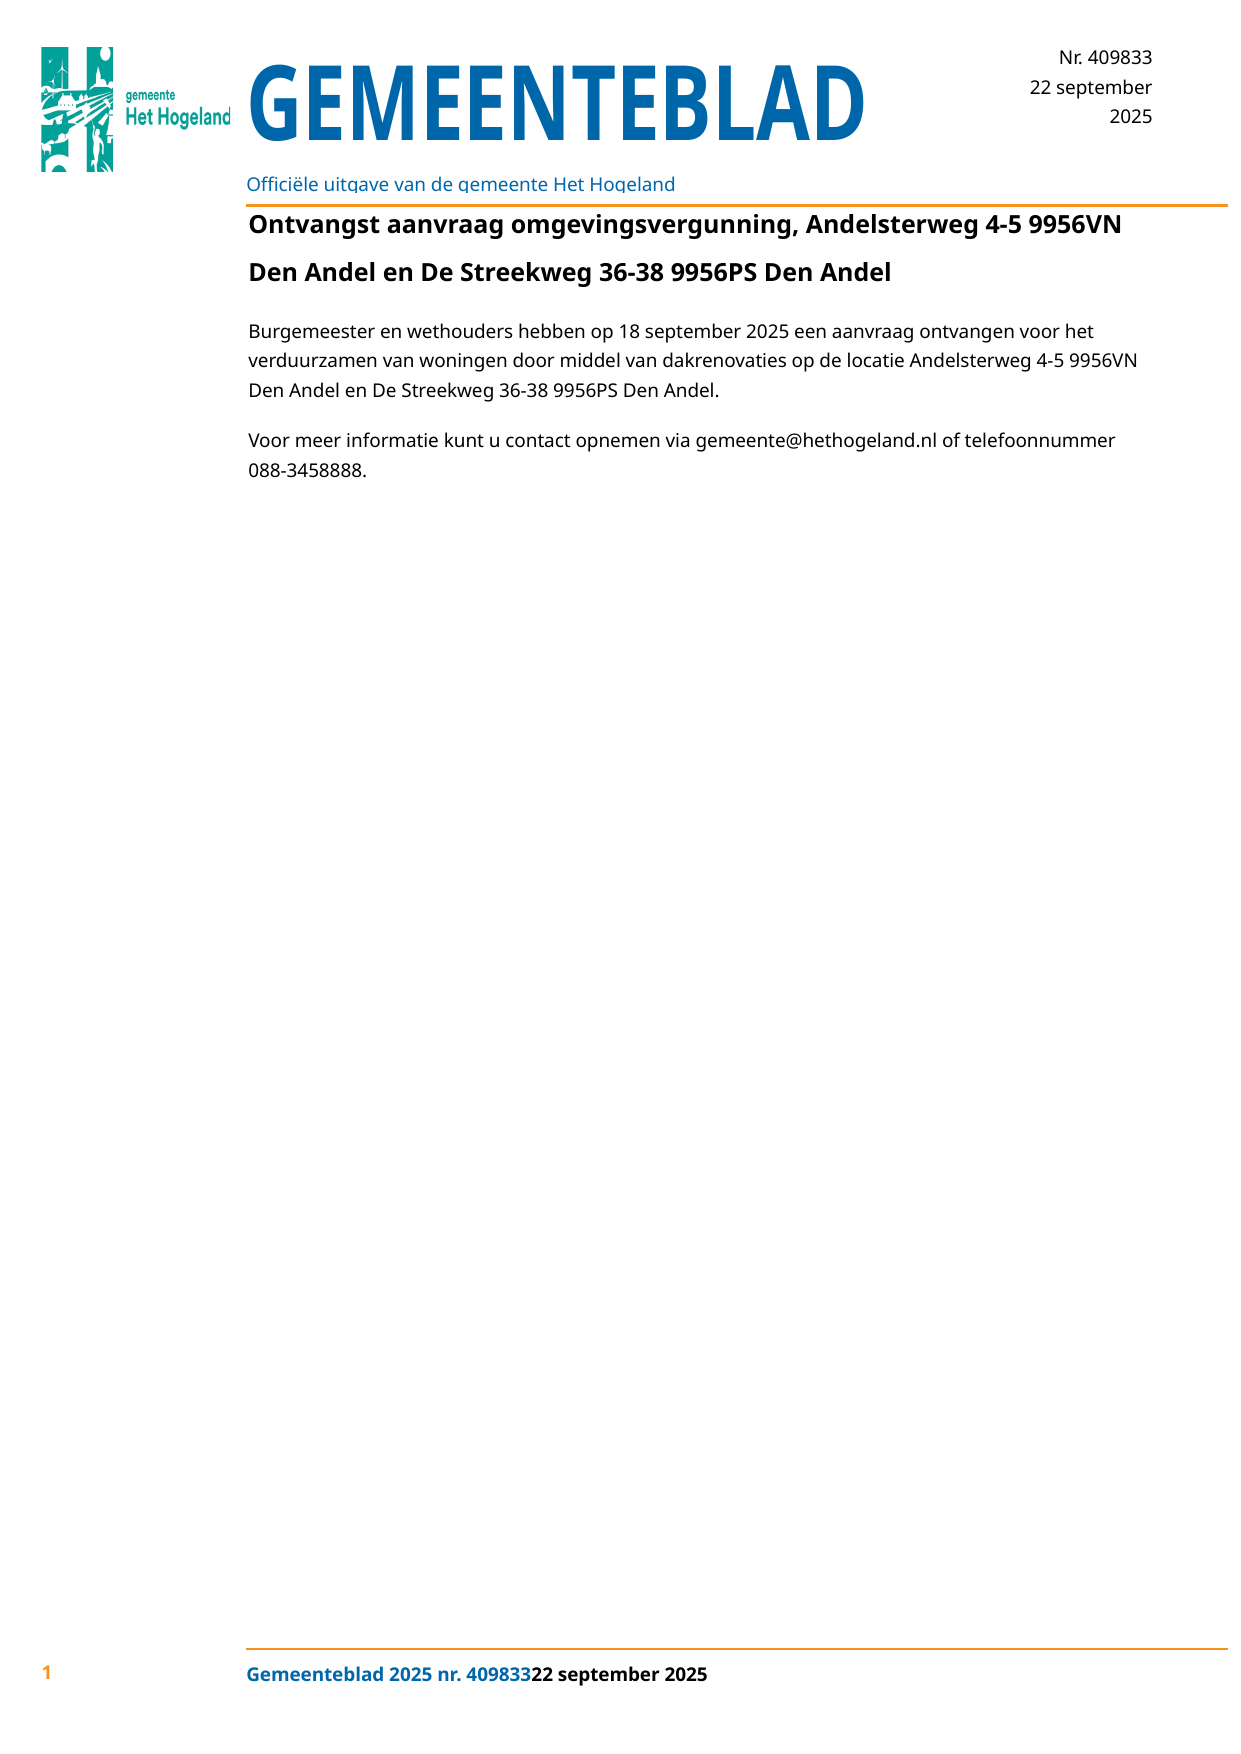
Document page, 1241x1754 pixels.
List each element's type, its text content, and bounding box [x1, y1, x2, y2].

text Voor meer informatie kunt u contact opnemen via gemeente@hethogeland.nl of telefoonnummer 088-3458888. [248, 427, 1152, 483]
text Ontvangst aanvraag omgevingsvergunning, Andelsterweg 4-5 9956VN Den Andel en De Streekweg 36-38 9956PS Den Andel [248, 207, 1152, 288]
picture [41, 47, 231, 172]
text Burgemeester en wethouders hebben op 18 september 2025 een aanvraag ontvangen voor het verduurzamen van woningen door middel van dakrenovaties op de locatie Andelsterweg 4-5 9956VN Den Andel en De Streekweg 36-38 9956PS Den Andel. [248, 318, 1152, 403]
